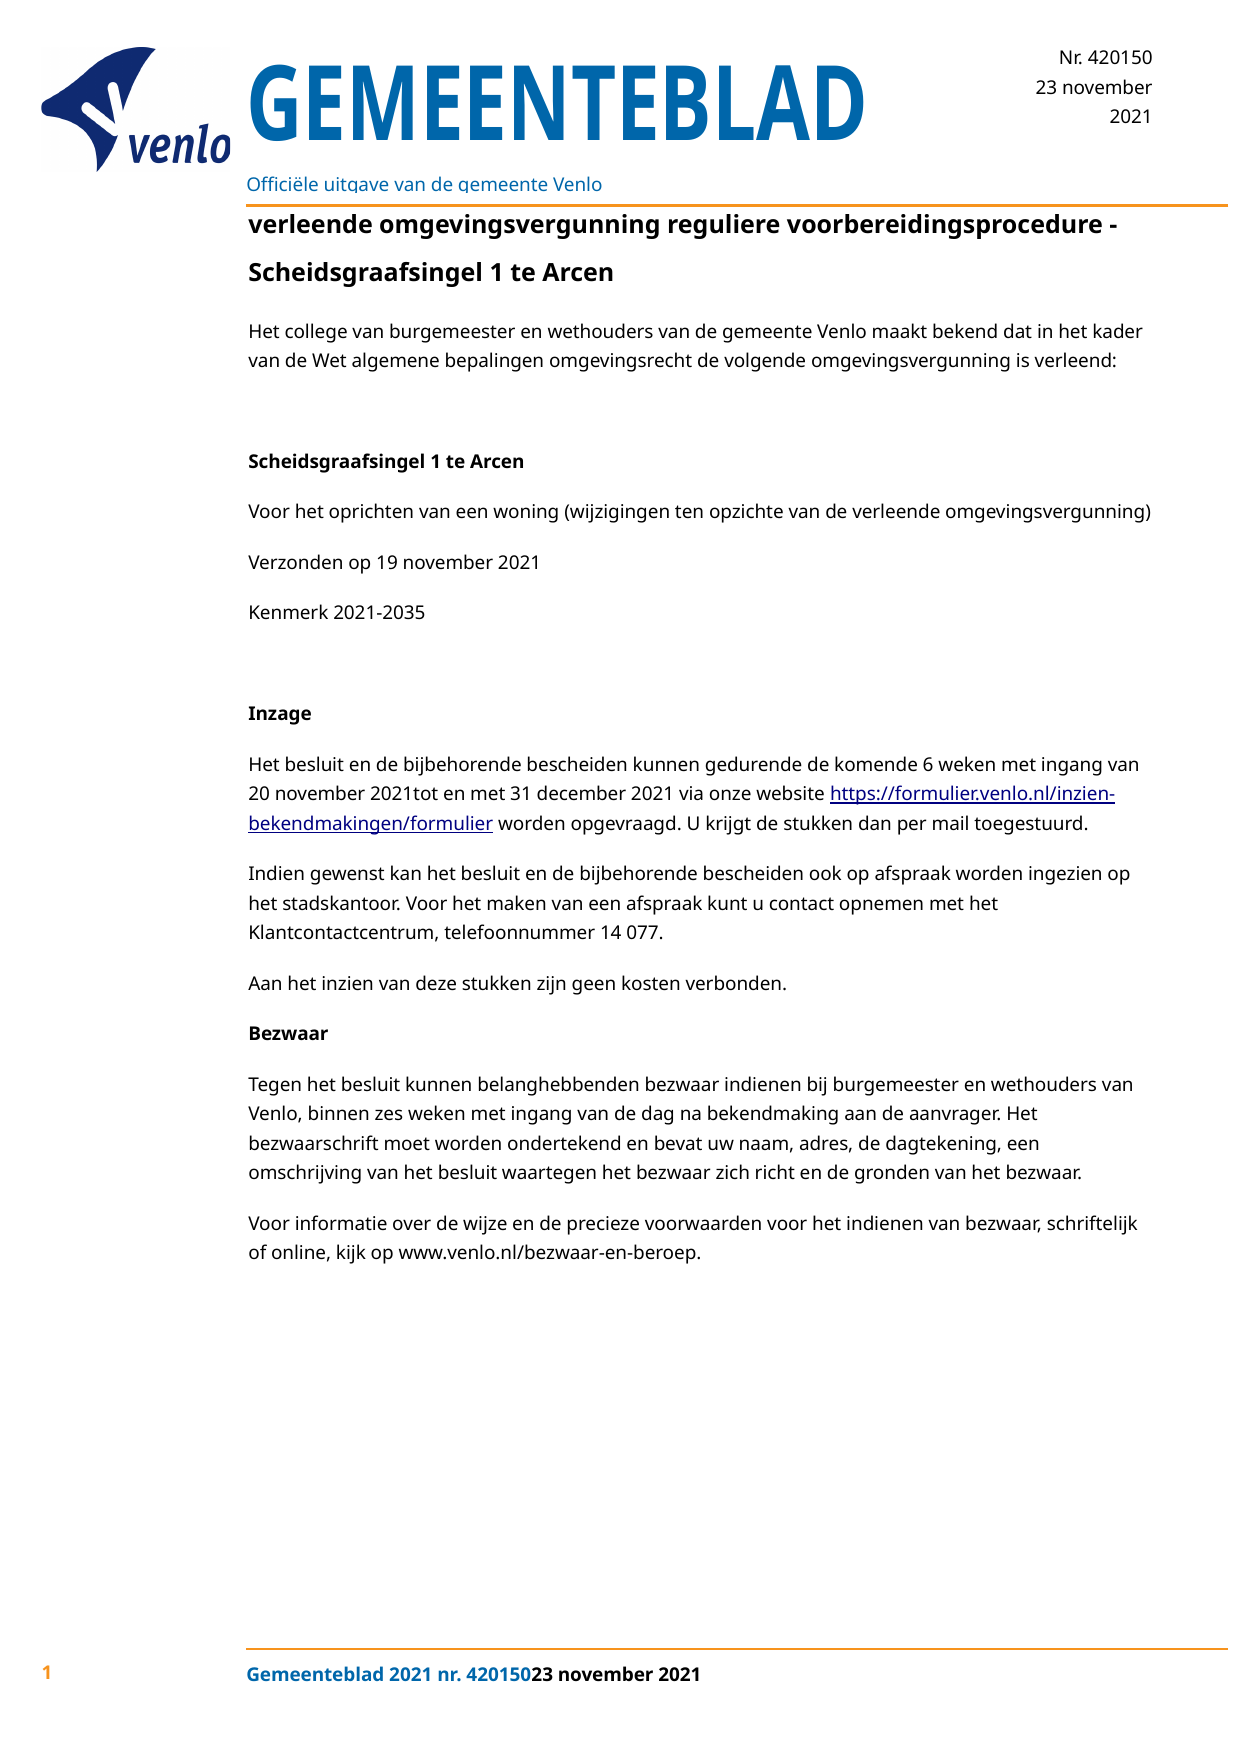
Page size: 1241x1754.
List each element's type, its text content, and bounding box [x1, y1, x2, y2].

text Voor het oprichten van een woning (wijzigingen ten opzichte van de verleende omgevingsvergunning) [248, 499, 1152, 524]
picture [41, 47, 231, 172]
text Indien gewenst kan het besluit en de bijbehorende bescheiden ook op afspraak worden ingezien op het stadskantoor. Voor het maken van een afspraak kunt u contact opnemen met het Klantcontactcentrum, telefoonnummer 14 077. [248, 860, 1152, 945]
text Het besluit en de bijbehorende bescheiden kunnen gedurende de komende 6 weken met ingang van 20 november 2021tot en met 31 december 2021 via onze website https://formulier.venlo.nl/inzien-bekendmakingen/formulier worden opgevraagd. U krijgt de stukken dan per mail toegestuurd. [248, 751, 1152, 836]
text Het college van burgemeester en wethouders van de gemeente Venlo maakt bekend dat in het kader van de Wet algemene bepalingen omgevingsrecht de volgende omgevingsvergunning is verleend: [248, 318, 1152, 373]
text Tegen het besluit kunnen belanghebbenden bezwaar indienen bij burgemeester en wethouders van Venlo, binnen zes weken met ingang van de dag na bekendmaking aan de aanvrager. Het bezwaarschrift moet worden ondertekend en bevat uw naam, adres, de dagtekening, een omschrijving van het besluit waartegen het bezwaar zich richt en de gronden van het bezwaar. [248, 1071, 1152, 1185]
text Kenmerk 2021-2035 [248, 599, 1152, 625]
text Inzage [248, 700, 1152, 726]
text Aan het inzien van deze stukken zijn geen kosten verbonden. [248, 970, 1152, 996]
text Scheidsgraafsingel 1 te Arcen [248, 448, 1152, 474]
text Verzonden op 19 november 2021 [248, 549, 1152, 575]
text verleende omgevingsvergunning reguliere voorbereidingsprocedure - Scheidsgraafsingel 1 te Arcen [248, 207, 1152, 288]
text Voor informatie over de wijze en de precieze voorwaarden voor het indienen van bezwaar, schriftelijk of online, kijk op www.venlo.nl/bezwaar-en-beroep. [248, 1210, 1152, 1265]
text Bezwaar [248, 1020, 1152, 1046]
